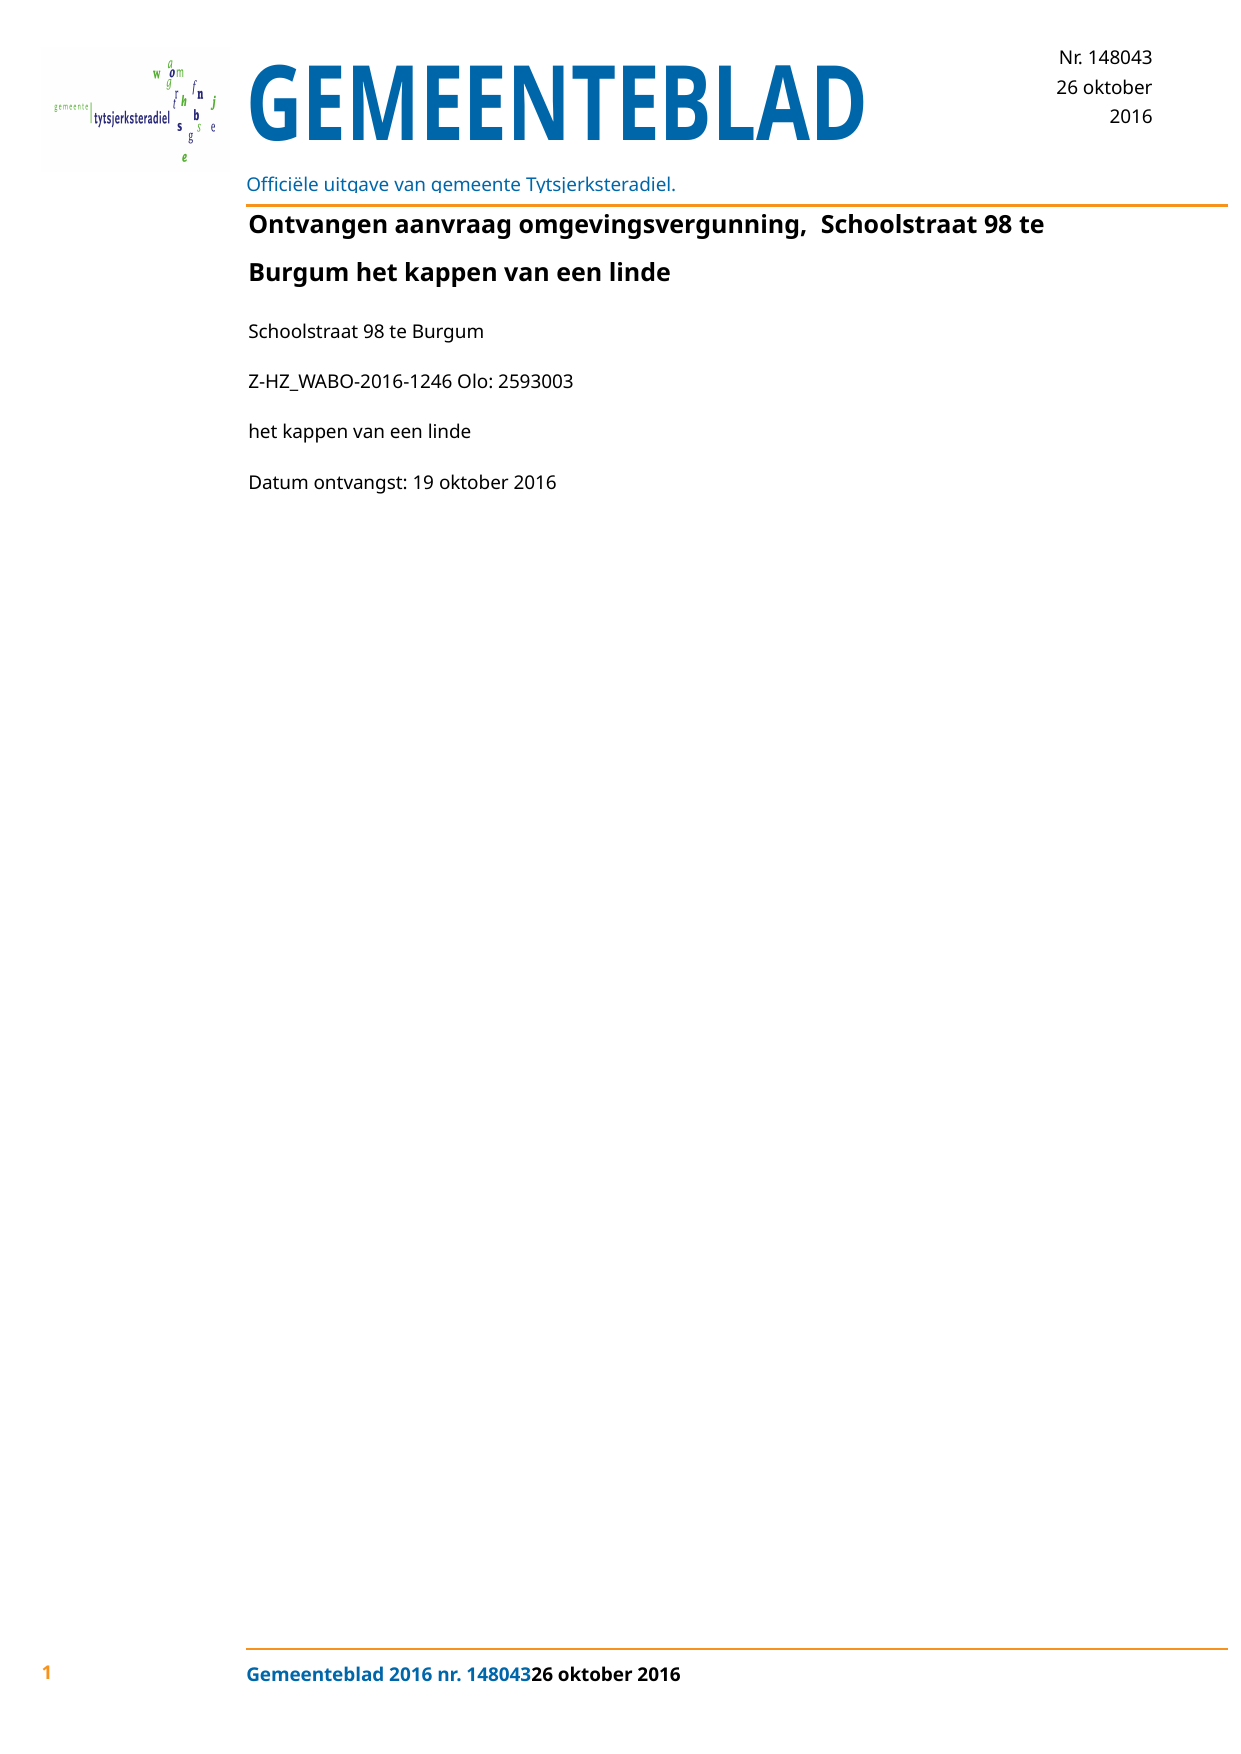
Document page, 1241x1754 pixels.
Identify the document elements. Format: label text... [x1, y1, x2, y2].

text het kappen van een linde [248, 419, 1152, 444]
picture [41, 47, 231, 172]
text Datum ontvangst: 19 oktober 2016 [248, 469, 1152, 495]
text Ontvangen aanvraag omgevingsvergunning, Schoolstraat 98 te Burgum het kappen van een linde [248, 207, 1152, 288]
text Schoolstraat 98 te Burgum [248, 318, 1152, 344]
text Z-HZ_WABO-2016-1246 Olo: 2593003 [248, 368, 1152, 394]
